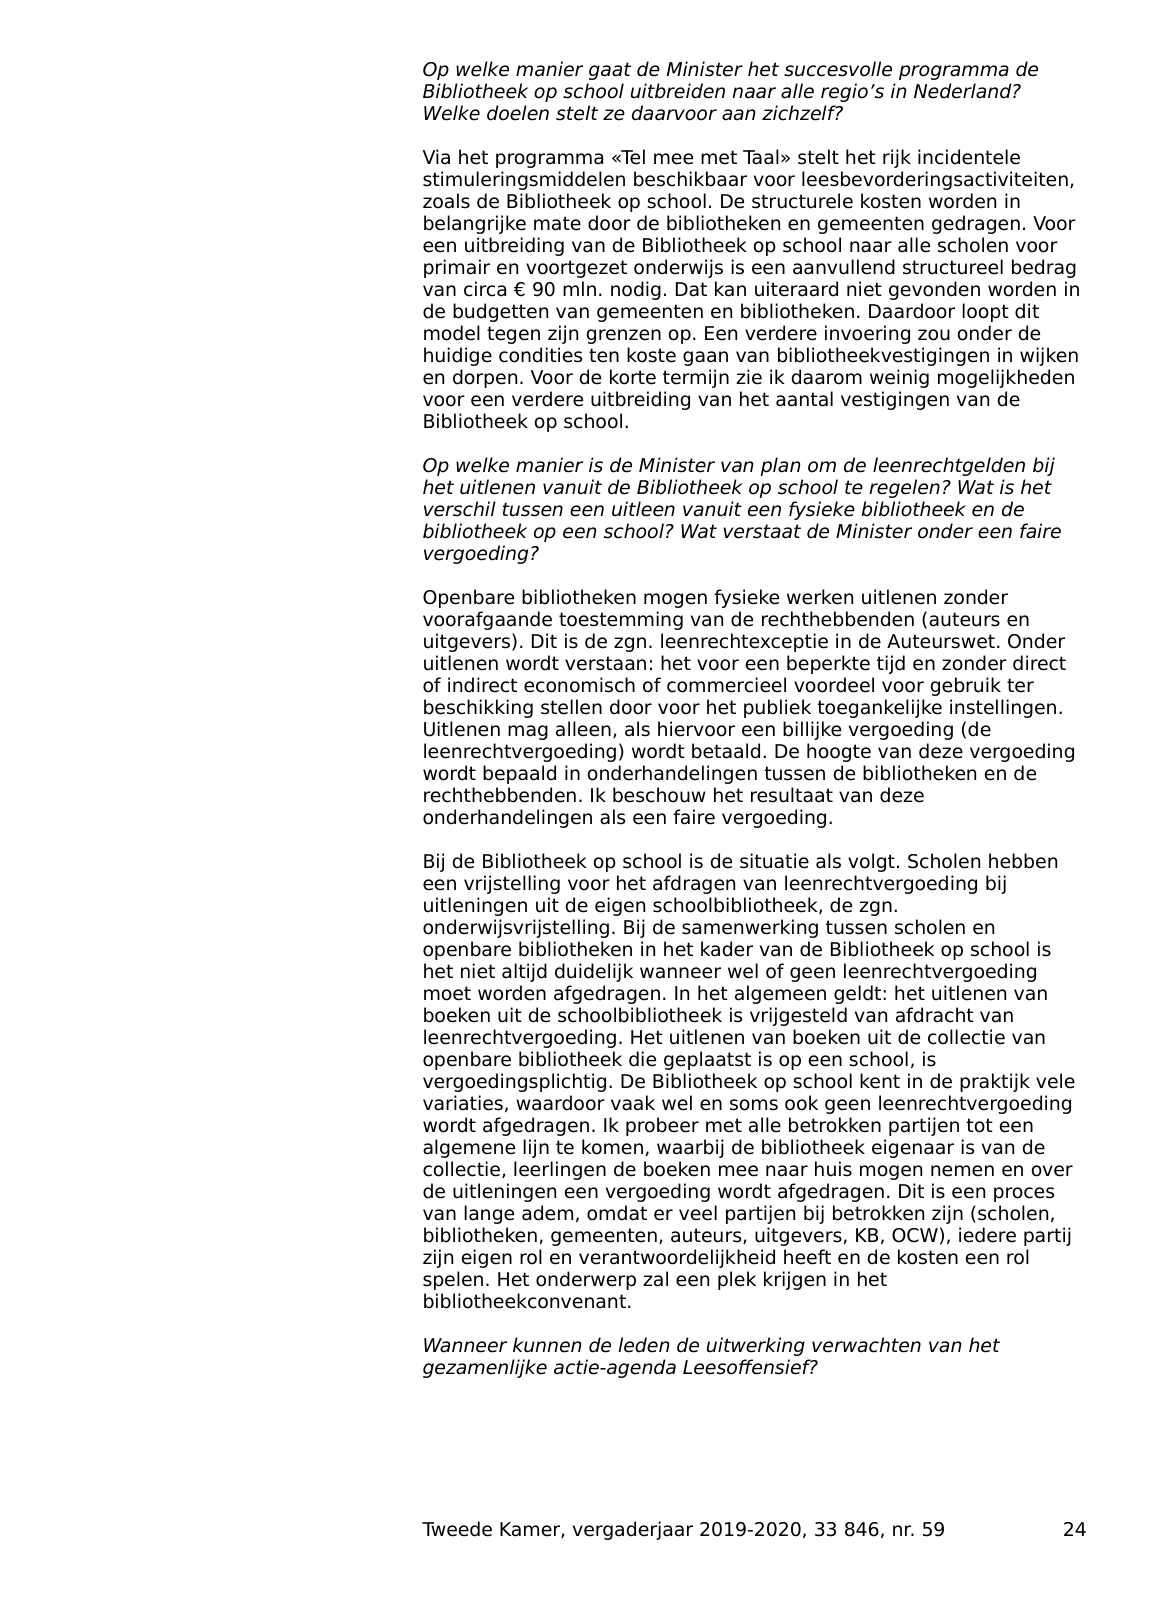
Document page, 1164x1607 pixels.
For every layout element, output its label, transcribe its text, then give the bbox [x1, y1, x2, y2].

text Wanneer kunnen de leden de uitwerking verwachten van het gezamenlijke actie-agenda Leesoffensief? [422, 1335, 1087, 1379]
text Via het programma «Tel mee met Taal» stelt het rijk incidentele stimuleringsmiddelen beschikbaar voor leesbevorderingsactiviteiten, zoals de Bibliotheek op school. De structurele kosten worden in belangrijke mate door de bibliotheken en gemeenten gedragen. Voor een uitbreiding van de Bibliotheek op school naar alle scholen voor primair en voortgezet onderwijs is een aanvullend structureel bedrag van circa € 90 mln. nodig. Dat kan uiteraard niet gevonden worden in de budgetten van gemeenten en bibliotheken. Daardoor loopt dit model tegen zijn grenzen op. Een verdere invoering zou onder de huidige condities ten koste gaan van bibliotheekvestigingen in wijken en dorpen. Voor de korte termijn zie ik daarom weinig mogelijkheden voor een verdere uitbreiding van het aantal vestigingen van de Bibliotheek op school. [422, 147, 1087, 433]
text Openbare bibliotheken mogen fysieke werken uitlenen zonder voorafgaande toestemming van de rechthebbenden (auteurs en uitgevers). Dit is de zgn. leenrechtexceptie in de Auteurswet. Onder uitlenen wordt verstaan: het voor een beperkte tijd en zonder direct of indirect economisch of commercieel voordeel voor gebruik ter beschikking stellen door voor het publiek toegankelijke instellingen. Uitlenen mag alleen, als hiervoor een billijke vergoeding (de leenrechtvergoeding) wordt betaald. De hoogte van deze vergoeding wordt bepaald in onderhandelingen tussen de bibliotheken en de rechthebbenden. Ik beschouw het resultaat van deze onderhandelingen als een faire vergoeding. [422, 587, 1087, 829]
text Op welke manier gaat de Minister het succesvolle programma de Bibliotheek op school uitbreiden naar alle regio’s in Nederland? Welke doelen stelt ze daarvoor aan zichzelf? [422, 59, 1087, 125]
text Bij de Bibliotheek op school is de situatie als volgt. Scholen hebben een vrijstelling voor het afdragen van leenrechtvergoeding bij uitleningen uit de eigen schoolbibliotheek, de zgn. onderwijsvrijstelling. Bij de samenwerking tussen scholen en openbare bibliotheken in het kader van de Bibliotheek op school is het niet altijd duidelijk wanneer wel of geen leenrechtvergoeding moet worden afgedragen. In het algemeen geldt: het uitlenen van boeken uit de schoolbibliotheek is vrijgesteld van afdracht van leenrechtvergoeding. Het uitlenen van boeken uit de collectie van openbare bibliotheek die geplaatst is op een school, is vergoedingsplichtig. De Bibliotheek op school kent in de praktijk vele variaties, waardoor vaak wel en soms ook geen leenrechtvergoeding wordt afgedragen. Ik probeer met alle betrokken partijen tot een algemene lijn te komen, waarbij de bibliotheek eigenaar is van de collectie, leerlingen de boeken mee naar huis mogen nemen en over de uitleningen een vergoeding wordt afgedragen. Dit is een proces van lange adem, omdat er veel partijen bij betrokken zijn (scholen, bibliotheken, gemeenten, auteurs, uitgevers, KB, OCW), iedere partij zijn eigen rol en verantwoordelijkheid heeft en de kosten een rol spelen. Het onderwerp zal een plek krijgen in het bibliotheekconvenant. [422, 851, 1087, 1313]
text Op welke manier is de Minister van plan om de leenrechtgelden bij het uitlenen vanuit de Bibliotheek op school te regelen? Wat is het verschil tussen een uitleen vanuit een fysieke bibliotheek en de bibliotheek op een school? Wat verstaat de Minister onder een faire vergoeding? [422, 455, 1087, 565]
